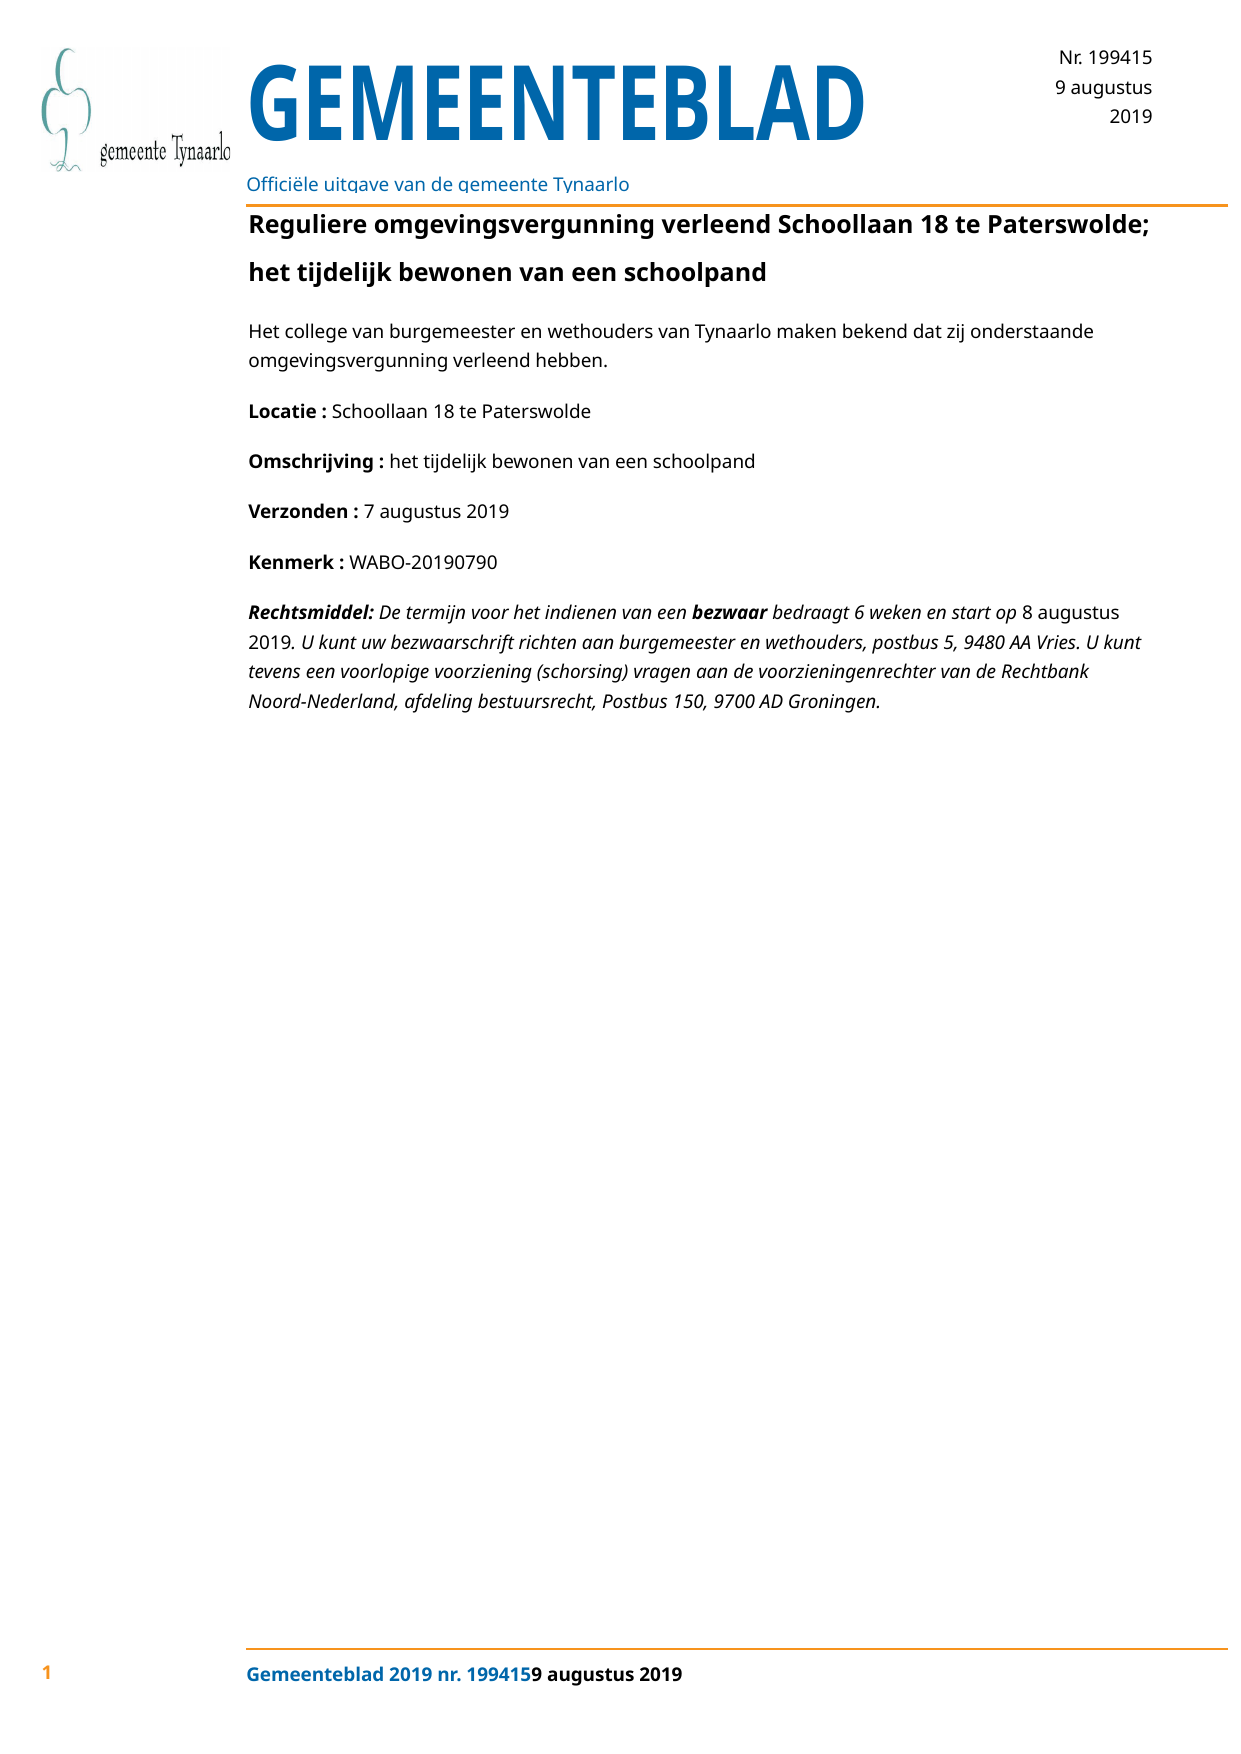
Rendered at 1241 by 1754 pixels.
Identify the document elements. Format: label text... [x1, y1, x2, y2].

text Omschrijving : het tijdelijk bewonen van een schoolpand [248, 448, 1152, 474]
picture [41, 47, 231, 172]
text Locatie : Schoollaan 18 te Paterswolde [248, 398, 1152, 424]
text Reguliere omgevingsvergunning verleend Schoollaan 18 te Paterswolde; het tijdelijk bewonen van een schoolpand [248, 207, 1152, 288]
text Het college van burgemeester en wethouders van Tynaarlo maken bekend dat zij onderstaande omgevingsvergunning verleend hebben. [248, 318, 1152, 373]
text Rechtsmiddel: De termijn voor het indienen van een bezwaar bedraagt 6 weken en start op 8 augustus 2019. U kunt uw bezwaarschrift richten aan burgemeester en wethouders, postbus 5, 9480 AA Vries. U kunt tevens een voorlopige voorziening (schorsing) vragen aan de voorzieningenrechter van de Rechtbank Noord-Nederland, afdeling bestuursrecht, Postbus 150, 9700 AD Groningen. [248, 599, 1152, 714]
text Verzonden : 7 augustus 2019 [248, 499, 1152, 524]
text Kenmerk : WABO-20190790 [248, 549, 1152, 575]
